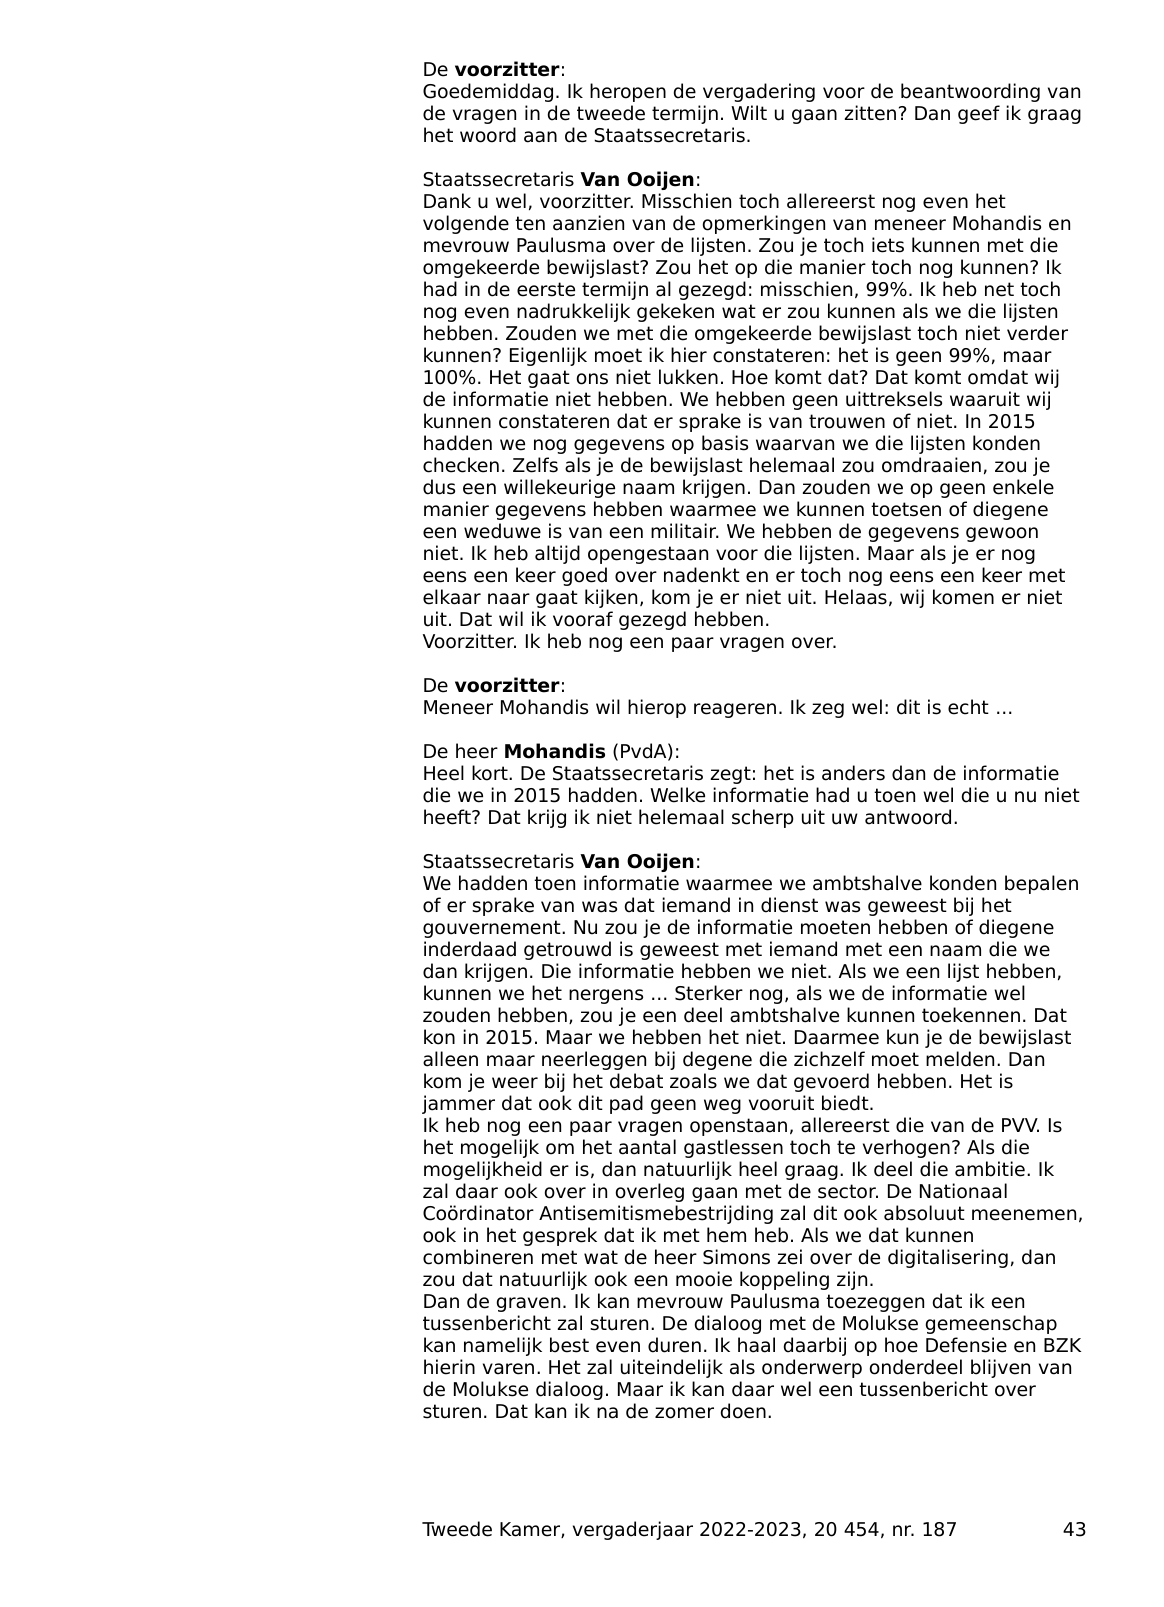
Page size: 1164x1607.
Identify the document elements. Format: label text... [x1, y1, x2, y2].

text Dank u wel, voorzitter. Misschien toch allereerst nog even het volgende ten aanzien van de opmerkingen van meneer Mohandis en mevrouw Paulusma over de lijsten. Zou je toch iets kunnen met die omgekeerde bewijslast? Zou het op die manier toch nog kunnen? Ik had in de eerste termijn al gezegd: misschien, 99%. Ik heb net toch nog even nadrukkelijk gekeken wat er zou kunnen als we die lijsten hebben. Zouden we met die omgekeerde bewijslast toch niet verder kunnen? Eigenlijk moet ik hier constateren: het is geen 99%, maar 100%. Het gaat ons niet lukken. Hoe komt dat? Dat komt omdat wij de informatie niet hebben. We hebben geen uittreksels waaruit wij kunnen constateren dat er sprake is van trouwen of niet. In 2015 hadden we nog gegevens op basis waarvan we die lijsten konden checken. Zelfs als je de bewijslast helemaal zou omdraaien, zou je dus een willekeurige naam krijgen. Dan zouden we op geen enkele manier gegevens hebben waarmee we kunnen toetsen of diegene een weduwe is van een militair. We hebben de gegevens gewoon niet. Ik heb altijd opengestaan voor die lijsten. Maar als je er nog eens een keer goed over nadenkt en er toch nog eens een keer met elkaar naar gaat kijken, kom je er niet uit. Helaas, wij komen er niet uit. Dat wil ik vooraf gezegd hebben. [422, 191, 1087, 631]
text Heel kort. De Staatssecretaris zegt: het is anders dan de informatie die we in 2015 hadden. Welke informatie had u toen wel die u nu niet heeft? Dat krijg ik niet helemaal scherp uit uw antwoord. [422, 763, 1087, 829]
text Ik heb nog een paar vragen openstaan, allereerst die van de PVV. Is het mogelijk om het aantal gastlessen toch te verhogen? Als die mogelijkheid er is, dan natuurlijk heel graag. Ik deel die ambitie. Ik zal daar ook over in overleg gaan met de sector. De Nationaal Coördinator Antisemitismebestrijding zal dit ook absoluut meenemen, ook in het gesprek dat ik met hem heb. Als we dat kunnen combineren met wat de heer Simons zei over de digitalisering, dan zou dat natuurlijk ook een mooie koppeling zijn. [422, 1115, 1087, 1291]
text Meneer Mohandis wil hierop reageren. Ik zeg wel: dit is echt ... [422, 697, 1087, 719]
text De voorzitter: [422, 59, 1087, 81]
text Voorzitter. Ik heb nog een paar vragen over. [422, 631, 1087, 653]
text De heer Mohandis (PvdA): [422, 741, 1087, 763]
text Staatssecretaris Van Ooijen: [422, 851, 1087, 873]
text Staatssecretaris Van Ooijen: [422, 169, 1087, 191]
text Goedemiddag. Ik heropen de vergadering voor de beantwoording van de vragen in de tweede termijn. Wilt u gaan zitten? Dan geef ik graag het woord aan de Staatssecretaris. [422, 81, 1087, 147]
text De voorzitter: [422, 675, 1087, 697]
text We hadden toen informatie waarmee we ambtshalve konden bepalen of er sprake van was dat iemand in dienst was geweest bij het gouvernement. Nu zou je de informatie moeten hebben of diegene inderdaad getrouwd is geweest met iemand met een naam die we dan krijgen. Die informatie hebben we niet. Als we een lijst hebben, kunnen we het nergens ... Sterker nog, als we de informatie wel zouden hebben, zou je een deel ambtshalve kunnen toekennen. Dat kon in 2015. Maar we hebben het niet. Daarmee kun je de bewijslast alleen maar neerleggen bij degene die zichzelf moet melden. Dan kom je weer bij het debat zoals we dat gevoerd hebben. Het is jammer dat ook dit pad geen weg vooruit biedt. [422, 873, 1087, 1115]
text Dan de graven. Ik kan mevrouw Paulusma toezeggen dat ik een tussenbericht zal sturen. De dialoog met de Molukse gemeenschap kan namelijk best even duren. Ik haal daarbij op hoe Defensie en BZK hierin varen. Het zal uiteindelijk als onderwerp onderdeel blijven van de Molukse dialoog. Maar ik kan daar wel een tussenbericht over sturen. Dat kan ik na de zomer doen. [422, 1291, 1087, 1423]
